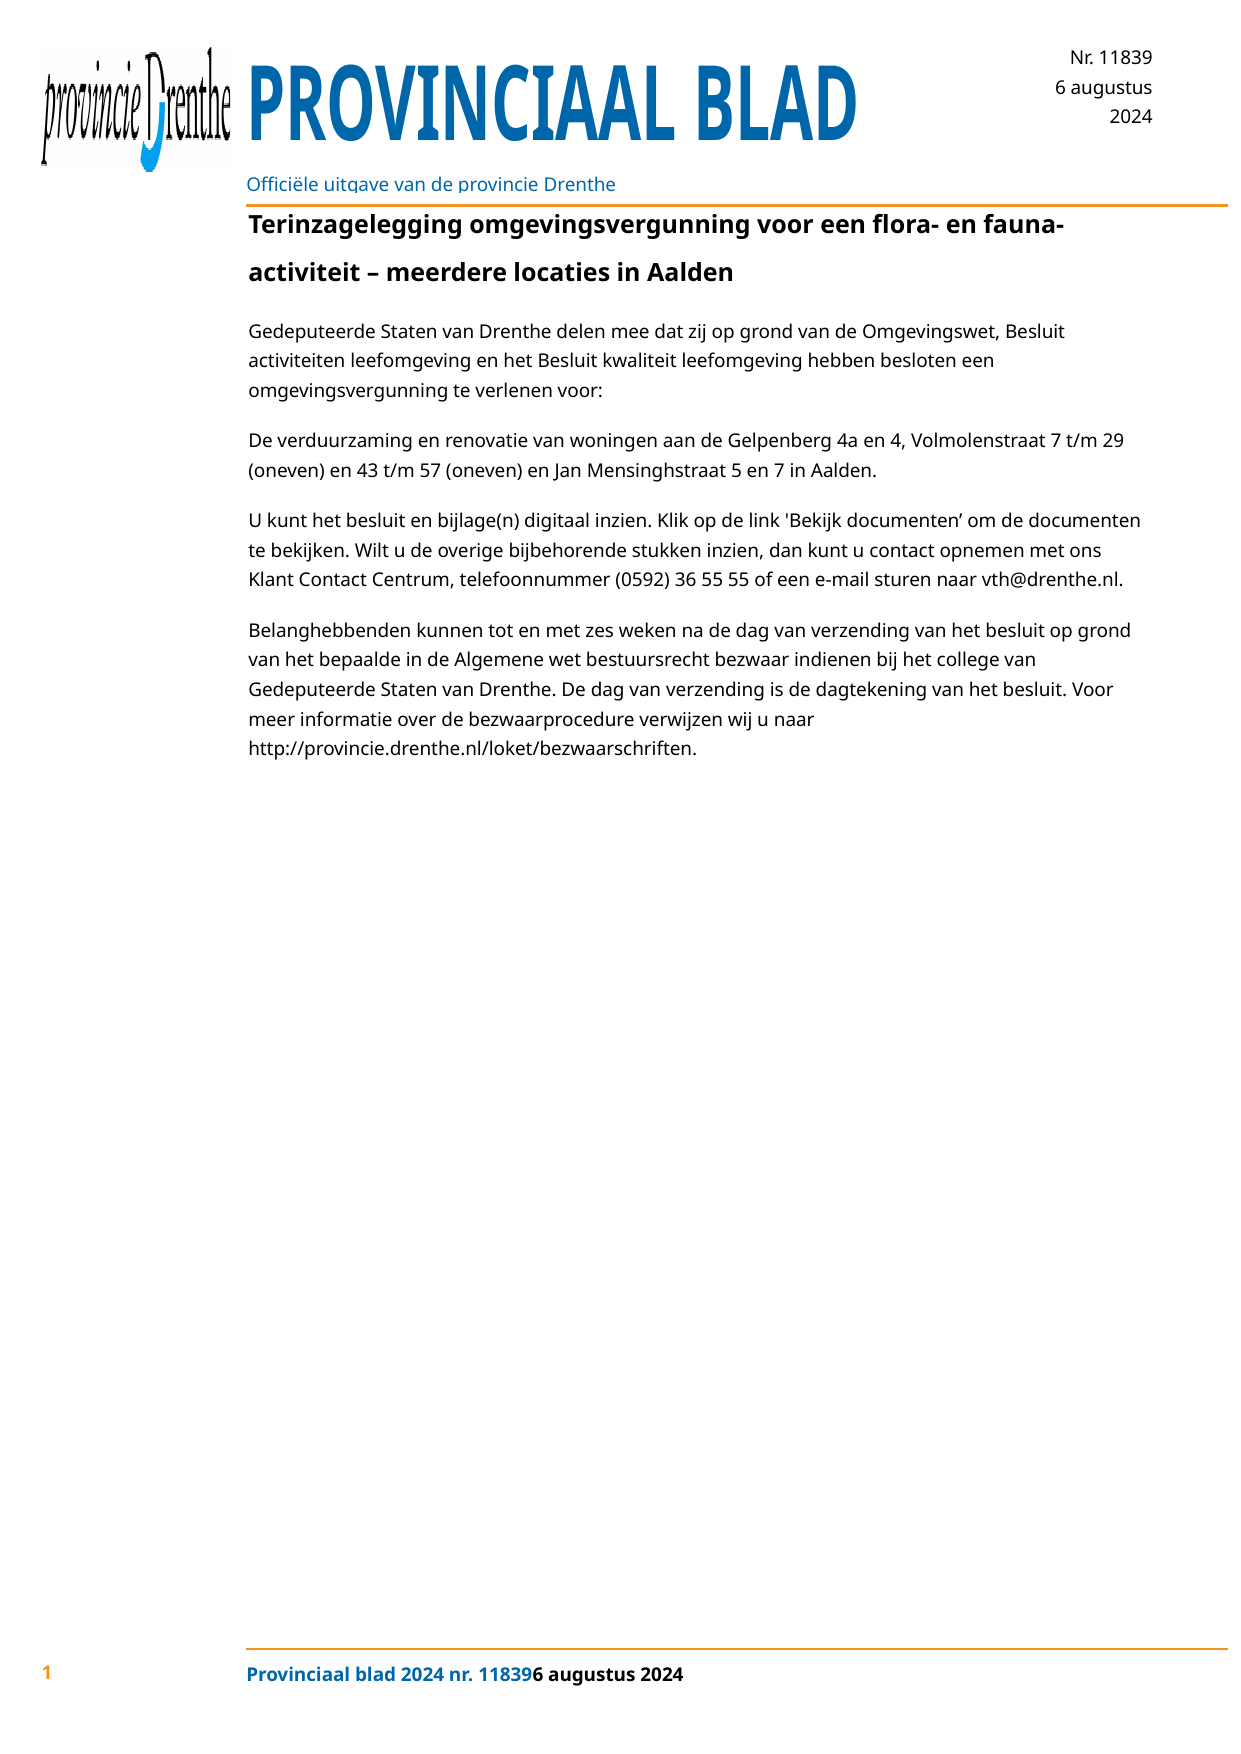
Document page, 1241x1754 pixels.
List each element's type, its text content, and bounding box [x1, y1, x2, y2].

text Gedeputeerde Staten van Drenthe delen mee dat zij op grond van de Omgevingswet, Besluit activiteiten leefomgeving en het Besluit kwaliteit leefomgeving hebben besloten een omgevingsvergunning te verlenen voor: [248, 318, 1152, 403]
text U kunt het besluit en bijlage(n) digitaal inzien. Klik op de link 'Bekijk documenten’ om de documenten te bekijken. Wilt u de overige bijbehorende stukken inzien, dan kunt u contact opnemen met ons Klant Contact Centrum, telefoonnummer (0592) 36 55 55 of een e-mail sturen naar vth@drenthe.nl. [248, 507, 1152, 592]
text Belanghebbenden kunnen tot en met zes weken na de dag van verzending van het besluit op grond van het bepaalde in de Algemene wet bestuursrecht bezwaar indienen bij het college van Gedeputeerde Staten van Drenthe. De dag van verzending is de dagtekening van het besluit. Voor meer informatie over de bezwaarprocedure verwijzen wij u naar http://provincie.drenthe.nl/loket/bezwaarschriften. [248, 617, 1152, 761]
text De verduurzaming en renovatie van woningen aan de Gelpenberg 4a en 4, Volmolenstraat 7 t/m 29 (oneven) en 43 t/m 57 (oneven) en Jan Mensinghstraat 5 en 7 in Aalden. [248, 427, 1152, 483]
text Terinzagelegging omgevingsvergunning voor een flora- en fauna-activiteit – meerdere locaties in Aalden [248, 207, 1152, 288]
picture [41, 47, 231, 172]
